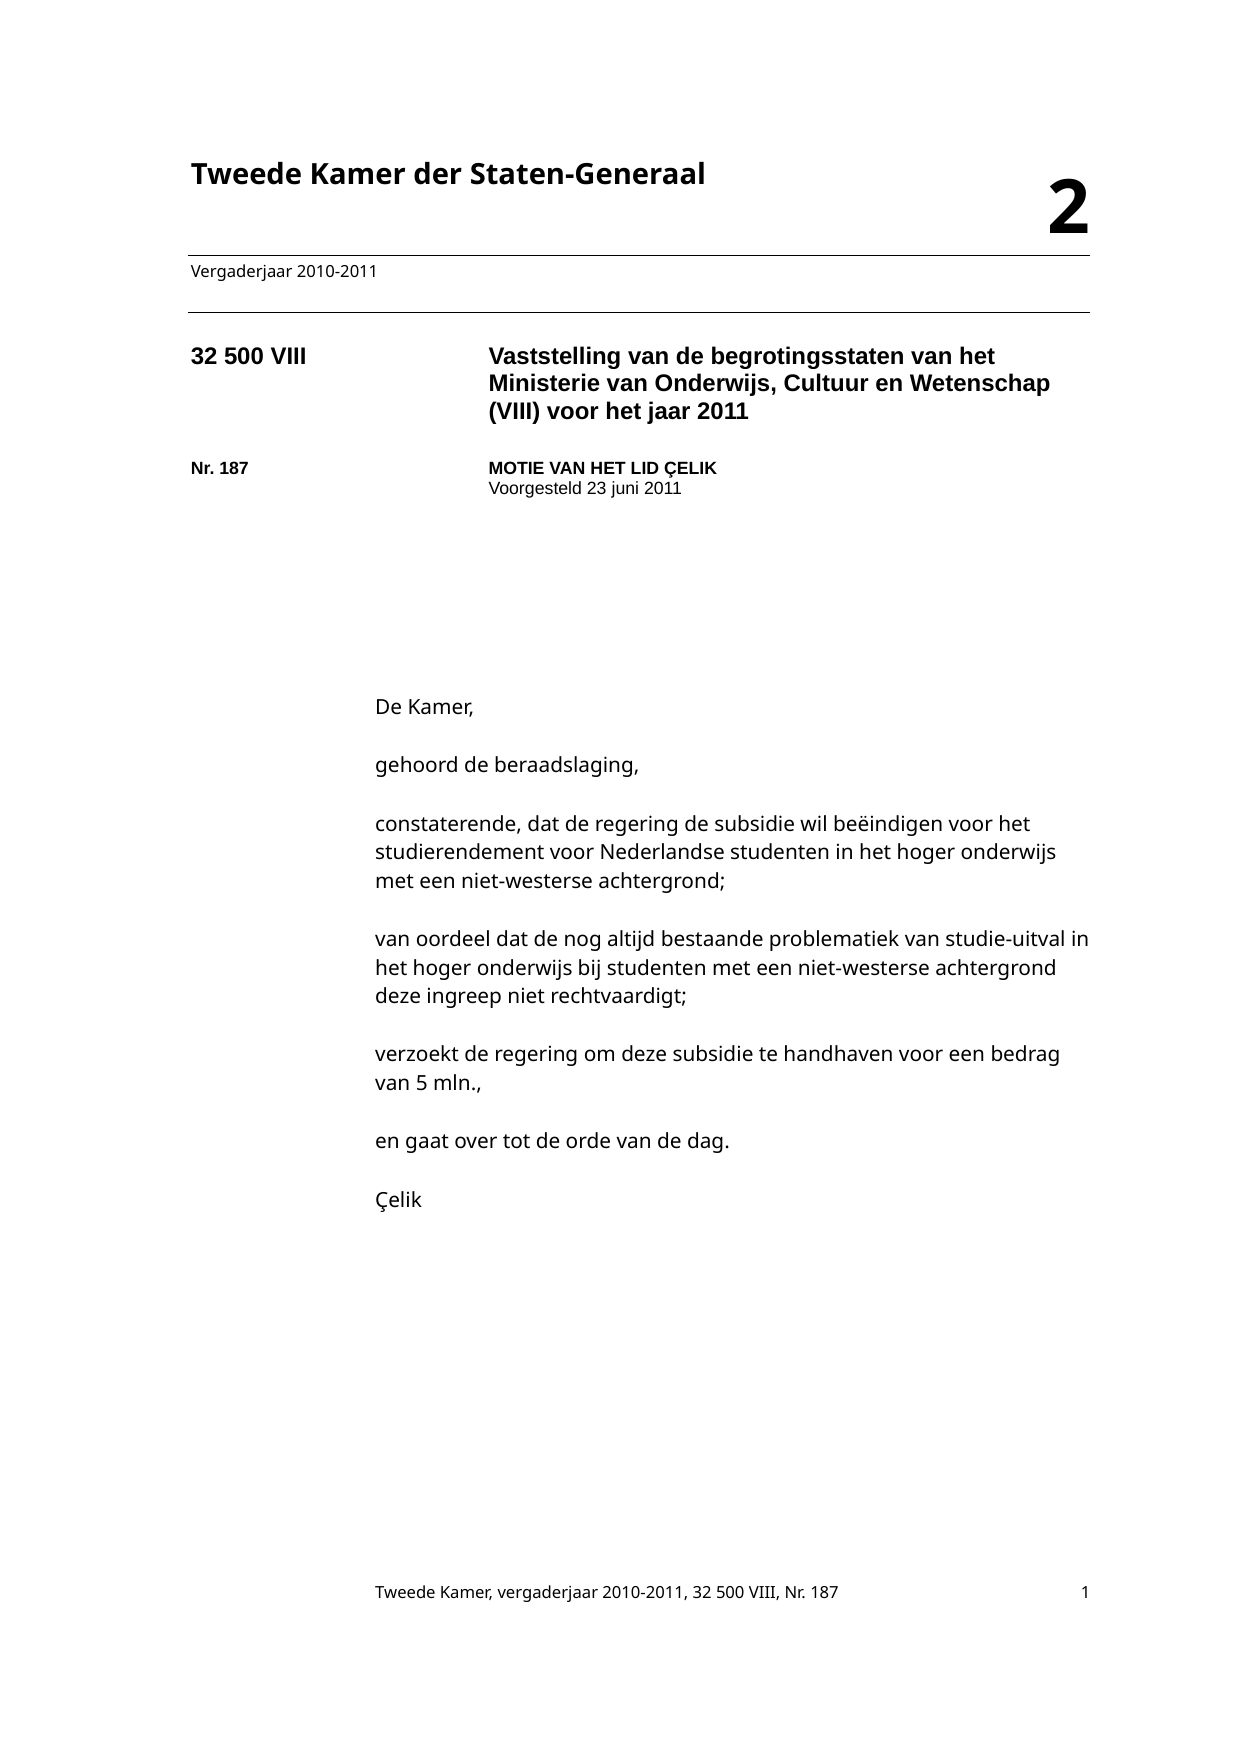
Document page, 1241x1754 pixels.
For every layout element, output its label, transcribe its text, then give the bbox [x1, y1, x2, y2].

table_cell [188, 313, 485, 339]
text van oordeel dat de nog altijd bestaande problematiek van studie-uitval in het hoger onderwijs bij studenten met een niet-westerse achtergrond deze ingreep niet rechtvaardigt; [375, 924, 1090, 1009]
table_cell Nr. 187 [188, 455, 485, 573]
text De Kamer, [375, 692, 1090, 721]
text Çelik [375, 1185, 1090, 1213]
table_header Tweede Kamer der Staten-Generaal [188, 150, 909, 255]
text constaterende, dat de regering de subsidie wil beëindigen voor het studierendement voor Nederlandse studenten in het hoger onderwijs met een niet-westerse achtergrond; [375, 809, 1090, 894]
table_cell Vergaderjaar 2010-2011 [188, 256, 485, 312]
table_cell MOTIE VAN HET LID ÇELIK Voorgesteld 23 juni 2011 [485, 455, 1090, 573]
table_header 2 [910, 150, 1090, 255]
table_cell 32 500 VIII [188, 339, 485, 454]
text en gaat over tot de orde van de dag. [375, 1126, 1090, 1155]
table_cell [485, 313, 1090, 339]
text verzoekt de regering om deze subsidie te handhaven voor een bedrag van 5 mln., [375, 1039, 1090, 1096]
table_cell Vaststelling van de begrotingsstaten van het Ministerie van Onderwijs, Cultuur en Wetenschap (VIII) voor het jaar 2011 [485, 339, 1090, 454]
table_cell [485, 256, 1090, 312]
text gehoord de beraadslaging, [375, 751, 1090, 779]
